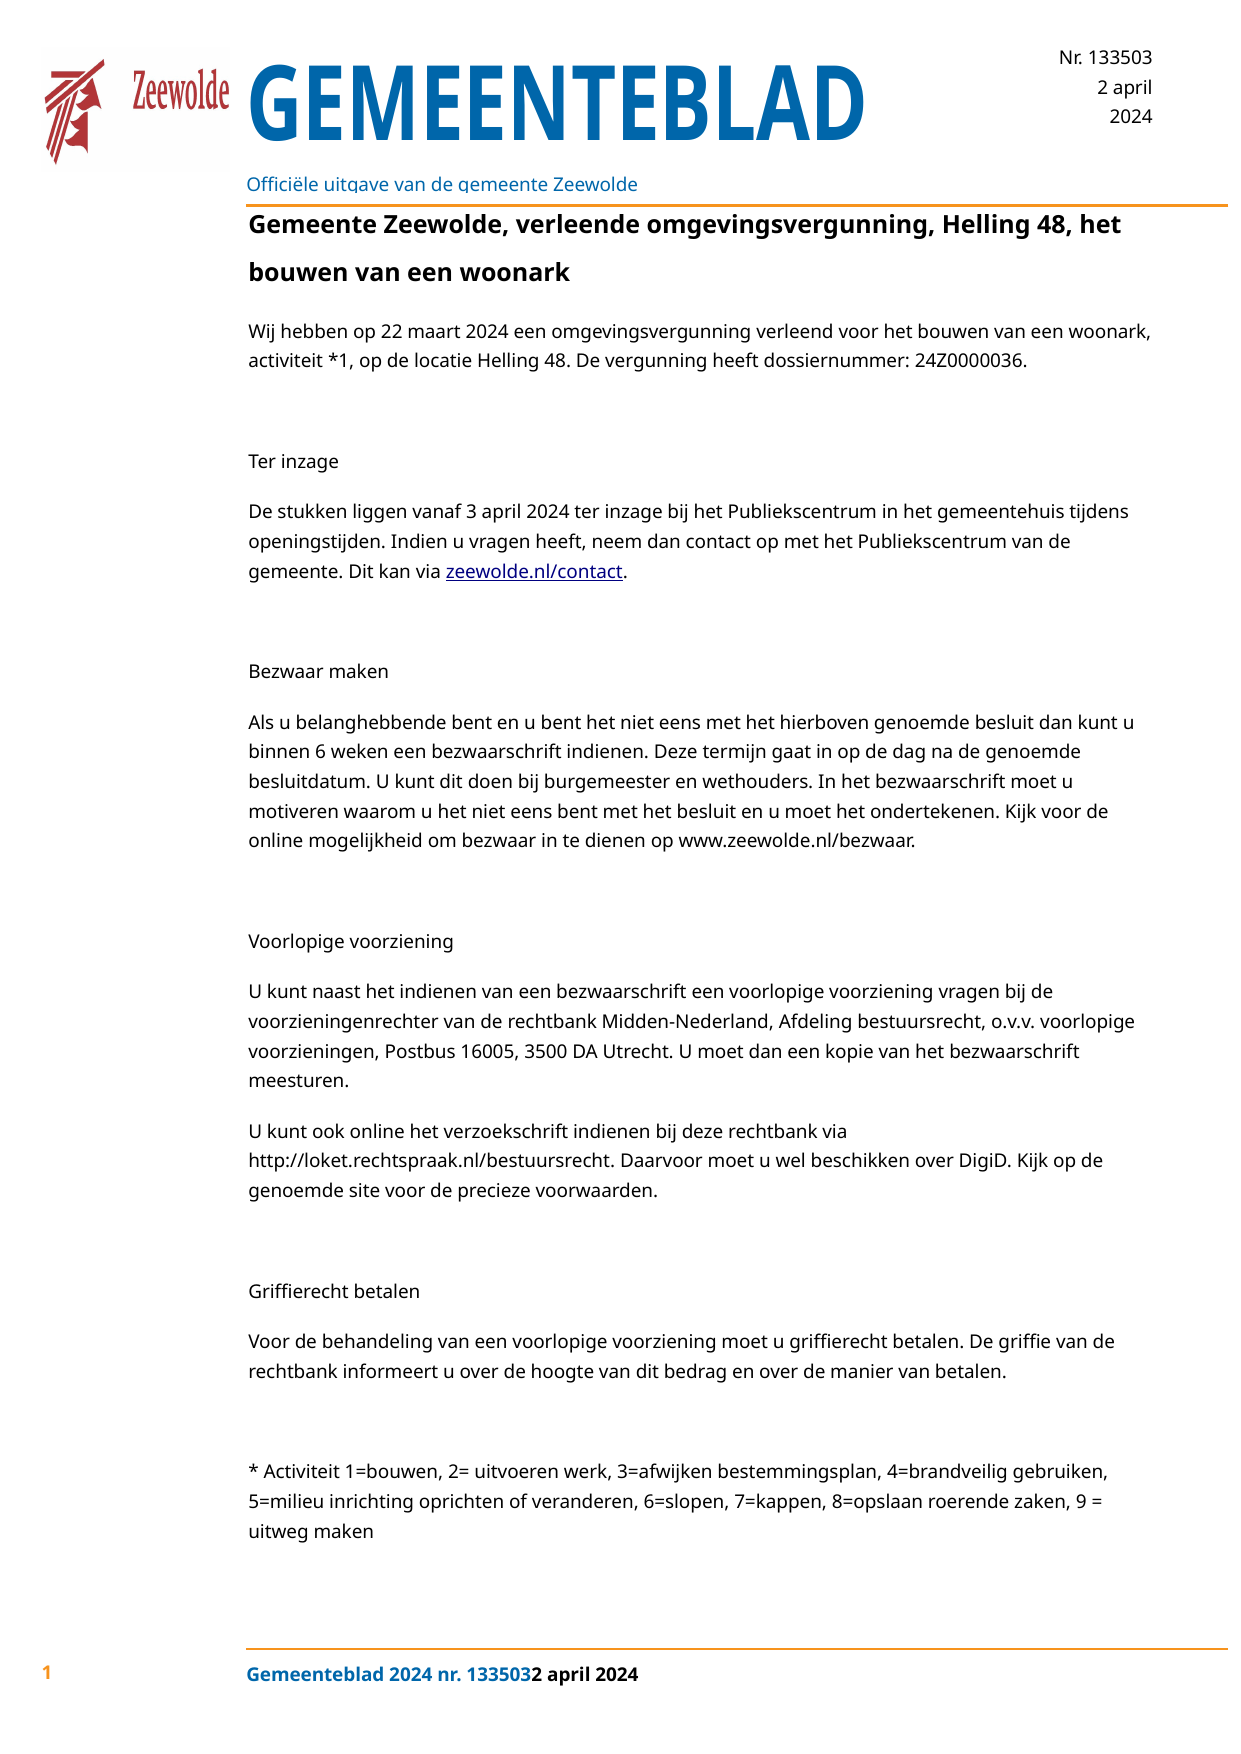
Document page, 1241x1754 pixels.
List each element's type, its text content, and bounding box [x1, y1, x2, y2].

text Gemeente Zeewolde, verleende omgevingsvergunning, Helling 48, het bouwen van een woonark [248, 207, 1152, 288]
text U kunt ook online het verzoekschrift indienen bij deze rechtbank via http://loket.rechtspraak.nl/bestuursrecht. Daarvoor moet u wel beschikken over DigiD. Kijk op de genoemde site voor de precieze voorwaarden. [248, 1118, 1152, 1203]
text Wij hebben op 22 maart 2024 een omgevingsvergunning verleend voor het bouwen van een woonark, activiteit *1, op de locatie Helling 48. De vergunning heeft dossiernummer: 24Z0000036. [248, 318, 1152, 373]
text U kunt naast het indienen van een bezwaarschrift een voorlopige voorziening vragen bij de voorzieningenrechter van de rechtbank Midden-Nederland, Afdeling bestuursrecht, o.v.v. voorlopige voorzieningen, Postbus 16005, 3500 DA Utrecht. U moet dan een kopie van het bezwaarschrift meesturen. [248, 979, 1152, 1093]
text De stukken liggen vanaf 3 april 2024 ter inzage bij het Publiekscentrum in het gemeentehuis tijdens openingstijden. Indien u vragen heeft, neem dan contact op met het Publiekscentrum van de gemeente. Dit kan via zeewolde.nl/contact. [248, 499, 1152, 584]
text Als u belanghebbende bent en u bent het niet eens met het hierboven genoemde besluit dan kunt u binnen 6 weken een bezwaarschrift indienen. Deze termijn gaat in op de dag na de genoemde besluitdatum. U kunt dit doen bij burgemeester en wethouders. In het bezwaarschrift moet u motiveren waarom u het niet eens bent met het besluit en u moet het ondertekenen. Kijk voor de online mogelijkheid om bezwaar in te dienen op www.zeewolde.nl/bezwaar. [248, 709, 1152, 853]
picture [41, 47, 231, 172]
text Voor de behandeling van een voorlopige voorziening moet u griffierecht betalen. De griffie van de rechtbank informeert u over de hoogte van dit bedrag en over de manier van betalen. [248, 1328, 1152, 1384]
text Ter inzage [248, 448, 1152, 474]
text Bezwaar maken [248, 659, 1152, 684]
text * Activiteit 1=bouwen, 2= uitvoeren werk, 3=afwijken bestemmingsplan, 4=brandveilig gebruiken, 5=milieu inrichting oprichten of veranderen, 6=slopen, 7=kappen, 8=opslaan roerende zaken, 9 = uitweg maken [248, 1459, 1152, 1544]
text Griffierecht betalen [248, 1278, 1152, 1304]
text Voorlopige voorziening [248, 928, 1152, 954]
